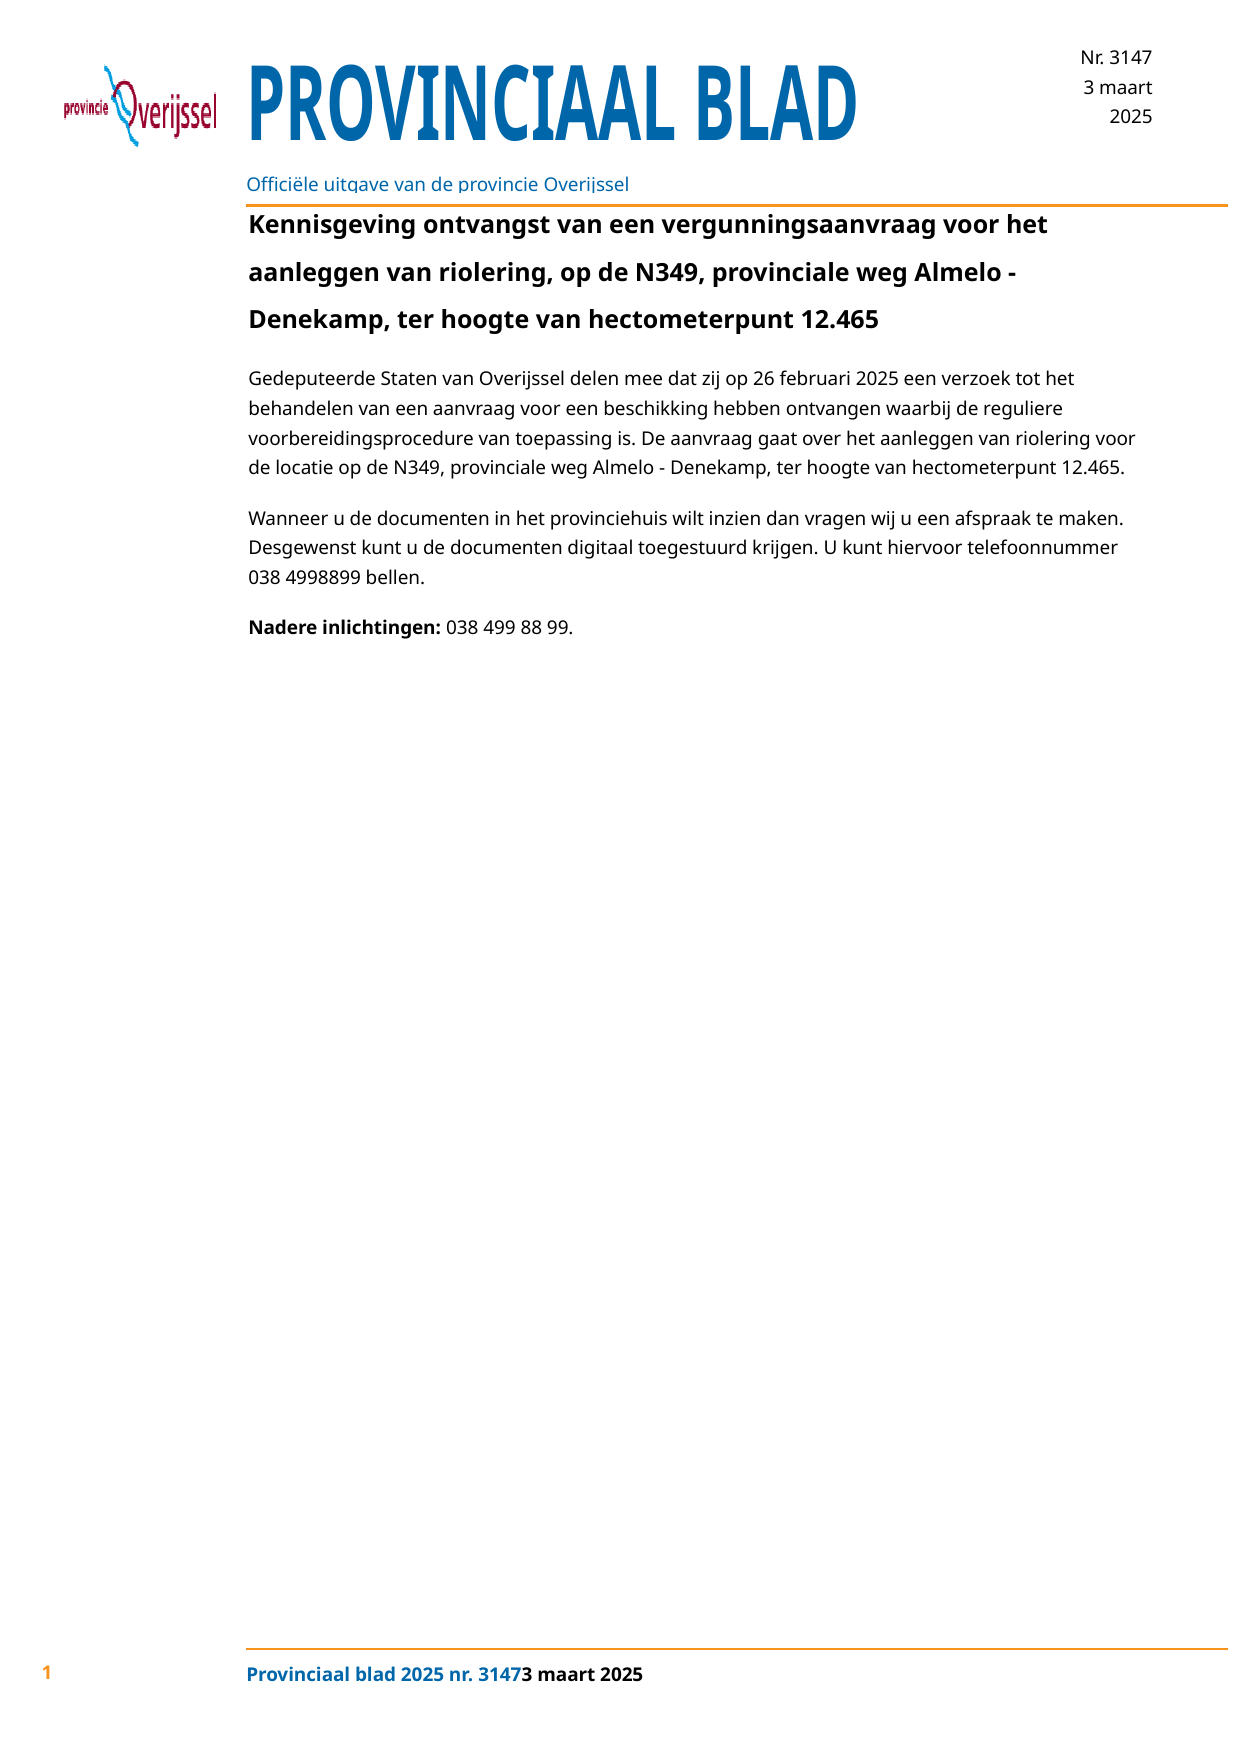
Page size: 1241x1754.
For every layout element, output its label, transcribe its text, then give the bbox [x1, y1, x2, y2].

text Gedeputeerde Staten van Overijssel delen mee dat zij op 26 februari 2025 een verzoek tot het behandelen van een aanvraag voor een beschikking hebben ontvangen waarbij de reguliere voorbereidingsprocedure van toepassing is. De aanvraag gaat over het aanleggen van riolering voor de locatie op de N349, provinciale weg Almelo - Denekamp, ter hoogte van hectometerpunt 12.465. [248, 366, 1152, 480]
text Wanneer u de documenten in het provinciehuis wilt inzien dan vragen wij u een afspraak te maken. Desgewenst kunt u de documenten digitaal toegestuurd krijgen. U kunt hiervoor telefoonnummer 038 4998899 bellen. [248, 505, 1152, 589]
text Nadere inlichtingen: 038 499 88 99. [248, 614, 1152, 640]
text Kennisgeving ontvangst van een vergunningsaanvraag voor het aanleggen van riolering, op de N349, provinciale weg Almelo - Denekamp, ter hoogte van hectometerpunt 12.465 [248, 207, 1152, 336]
picture [41, 47, 231, 172]
